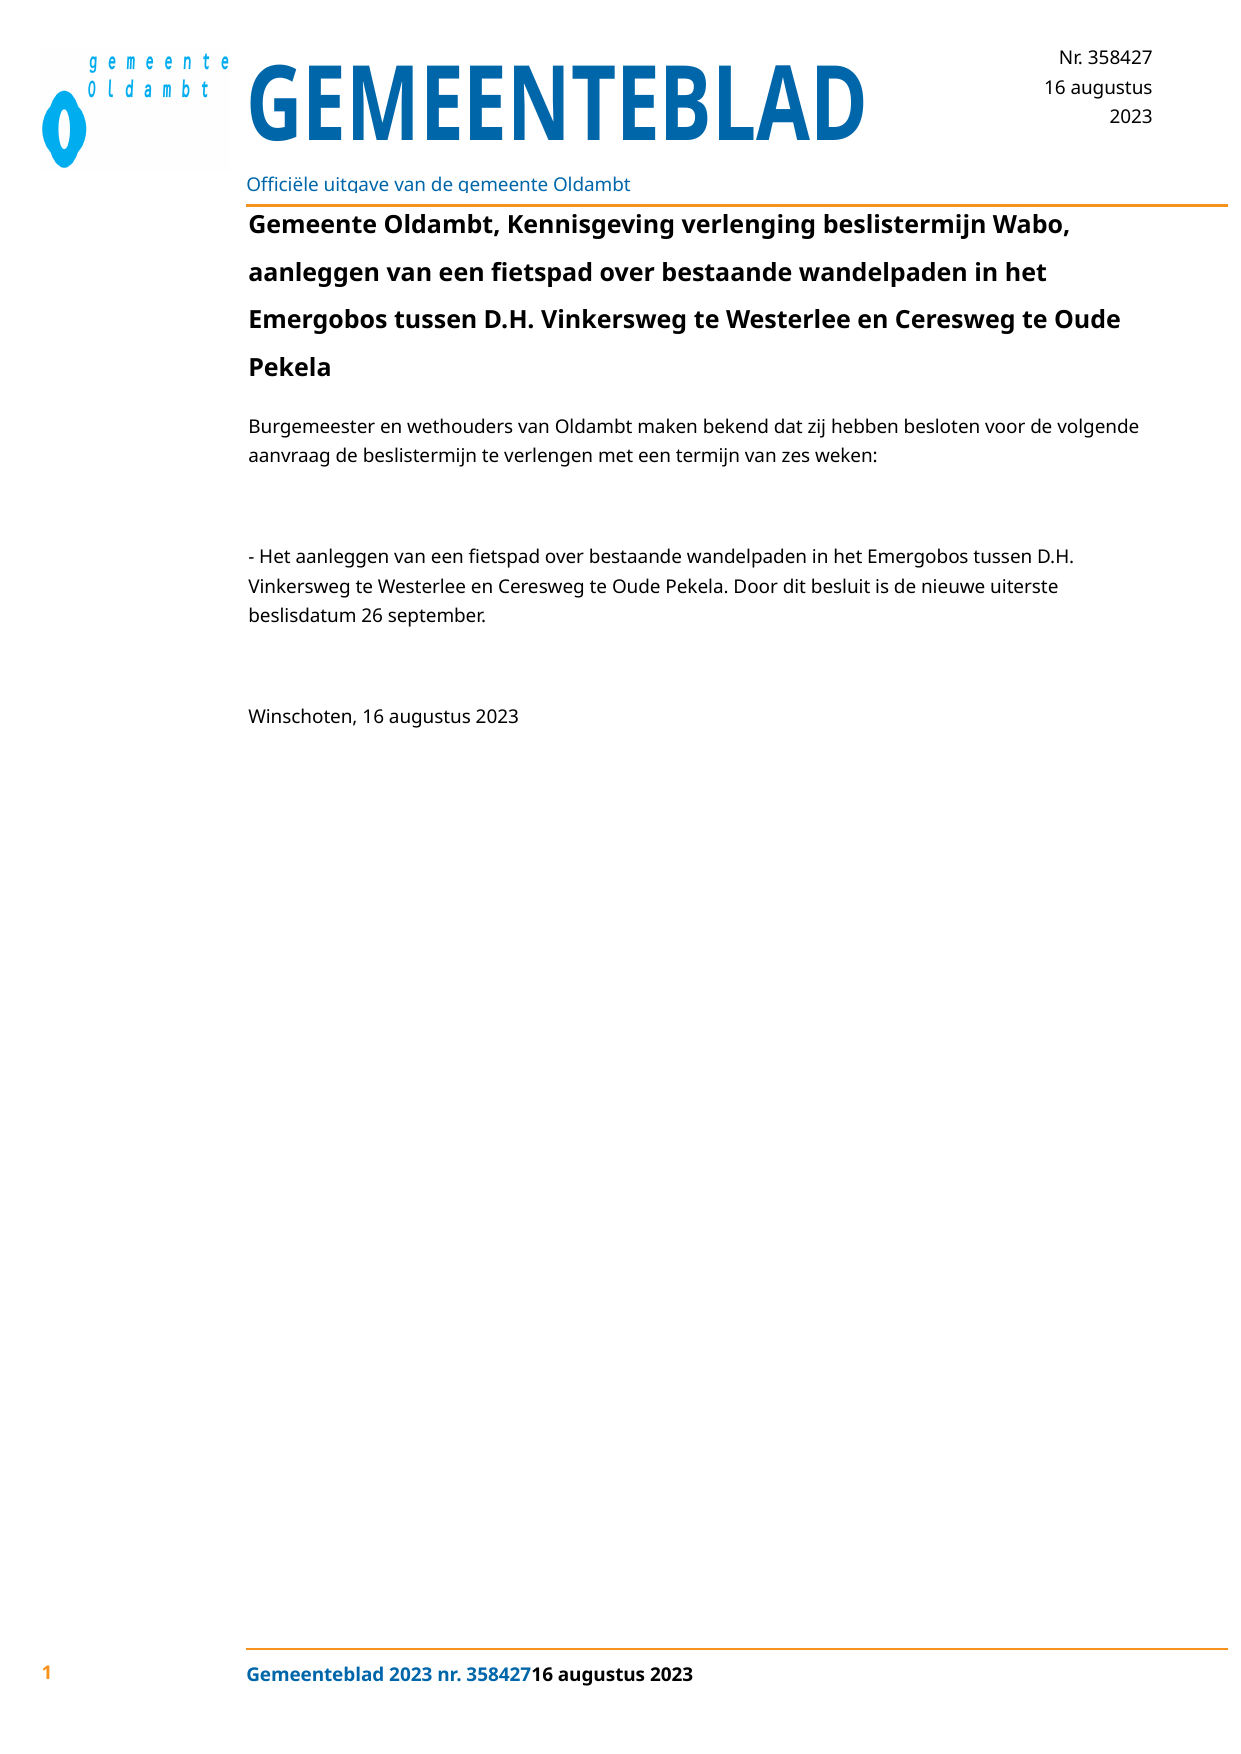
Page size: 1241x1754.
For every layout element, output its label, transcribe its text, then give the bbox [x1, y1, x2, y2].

text Burgemeester en wethouders van Oldambt maken bekend dat zij hebben besloten voor de volgende aanvraag de beslistermijn te verlengen met een termijn van zes weken: [248, 413, 1152, 468]
picture [41, 47, 231, 172]
text Gemeente Oldambt, Kennisgeving verlenging beslistermijn Wabo, aanleggen van een fietspad over bestaande wandelpaden in het Emergobos tussen D.H. Vinkersweg te Westerlee en Ceresweg te Oude Pekela [248, 207, 1152, 384]
text - Het aanleggen van een fietspad over bestaande wandelpaden in het Emergobos tussen D.H. Vinkersweg te Westerlee en Ceresweg te Oude Pekela. Door dit besluit is de nieuwe uiterste beslisdatum 26 september. [248, 543, 1152, 628]
text Winschoten, 16 augustus 2023 [248, 703, 1152, 729]
